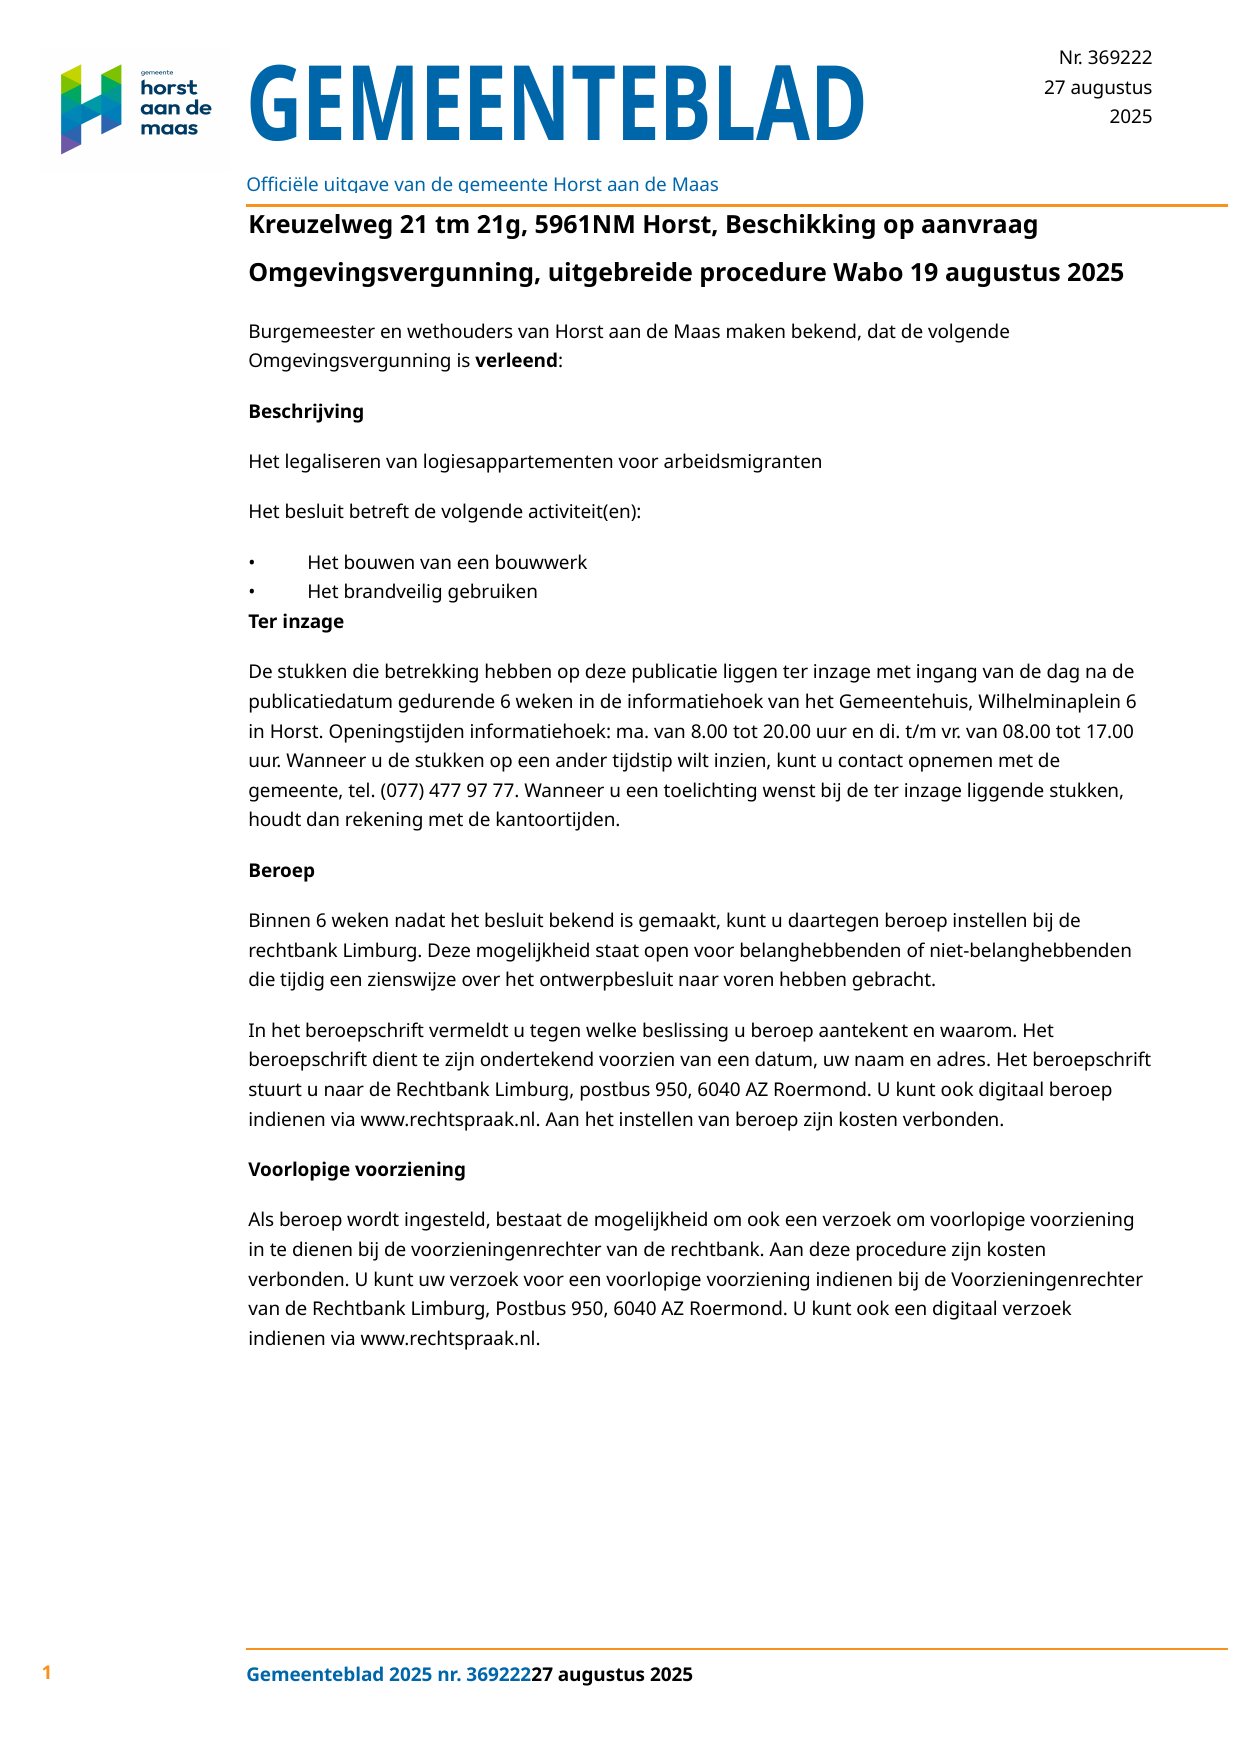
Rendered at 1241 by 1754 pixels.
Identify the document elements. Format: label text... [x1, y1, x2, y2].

text Ter inzage [248, 608, 1152, 634]
text Beschrijving [248, 398, 1152, 424]
text In het beroepschrift vermeldt u tegen welke beslissing u beroep aantekent en waarom. Het beroepschrift dient te zijn ondertekend voorzien van een datum, uw naam en adres. Het beroepschrift stuurt u naar de Rechtbank Limburg, postbus 950, 6040 AZ Roermond. U kunt ook digitaal beroep indienen via www.rechtspraak.nl. Aan het instellen van beroep zijn kosten verbonden. [248, 1017, 1152, 1132]
text Als beroep wordt ingesteld, bestaat de mogelijkheid om ook een verzoek om voorlopige voorziening in te dienen bij de voorzieningenrechter van de rechtbank. Aan deze procedure zijn kosten verbonden. U kunt uw verzoek voor een voorlopige voorziening indienen bij de Voorzieningenrechter van de Rechtbank Limburg, Postbus 950, 6040 AZ Roermond. U kunt ook een digitaal verzoek indienen via www.rechtspraak.nl. [248, 1207, 1152, 1351]
text Kreuzelweg 21 tm 21g, 5961NM Horst, Beschikking op aanvraag Omgevingsvergunning, uitgebreide procedure Wabo 19 augustus 2025 [248, 207, 1152, 288]
text Binnen 6 weken nadat het besluit bekend is gemaakt, kunt u daartegen beroep instellen bij de rechtbank Limburg. Deze mogelijkheid staat open voor belanghebbenden of niet-belanghebbenden die tijdig een zienswijze over het ontwerpbesluit naar voren hebben gebracht. [248, 907, 1152, 992]
list Het bouwen van een bouwwerk [248, 549, 1152, 575]
text Het besluit betreft de volgende activiteit(en): [248, 499, 1152, 524]
text Beroep [248, 857, 1152, 883]
text De stukken die betrekking hebben op deze publicatie liggen ter inzage met ingang van de dag na de publicatiedatum gedurende 6 weken in de informatiehoek van het Gemeentehuis, Wilhelminaplein 6 in Horst. Openingstijden informatiehoek: ma. van 8.00 tot 20.00 uur en di. t/m vr. van 08.00 tot 17.00 uur. Wanneer u de stukken op een ander tijdstip wilt inzien, kunt u contact opnemen met de gemeente, tel. (077) 477 97 77. Wanneer u een toelichting wenst bij de ter inzage liggende stukken, houdt dan rekening met de kantoortijden. [248, 659, 1152, 832]
text Het legaliseren van logiesappartementen voor arbeidsmigranten [248, 448, 1152, 474]
list Het brandveilig gebruiken [248, 579, 1152, 604]
text Voorlopige voorziening [248, 1156, 1152, 1182]
picture [41, 47, 231, 172]
text Burgemeester en wethouders van Horst aan de Maas maken bekend, dat de volgende Omgevingsvergunning is verleend: [248, 318, 1152, 373]
